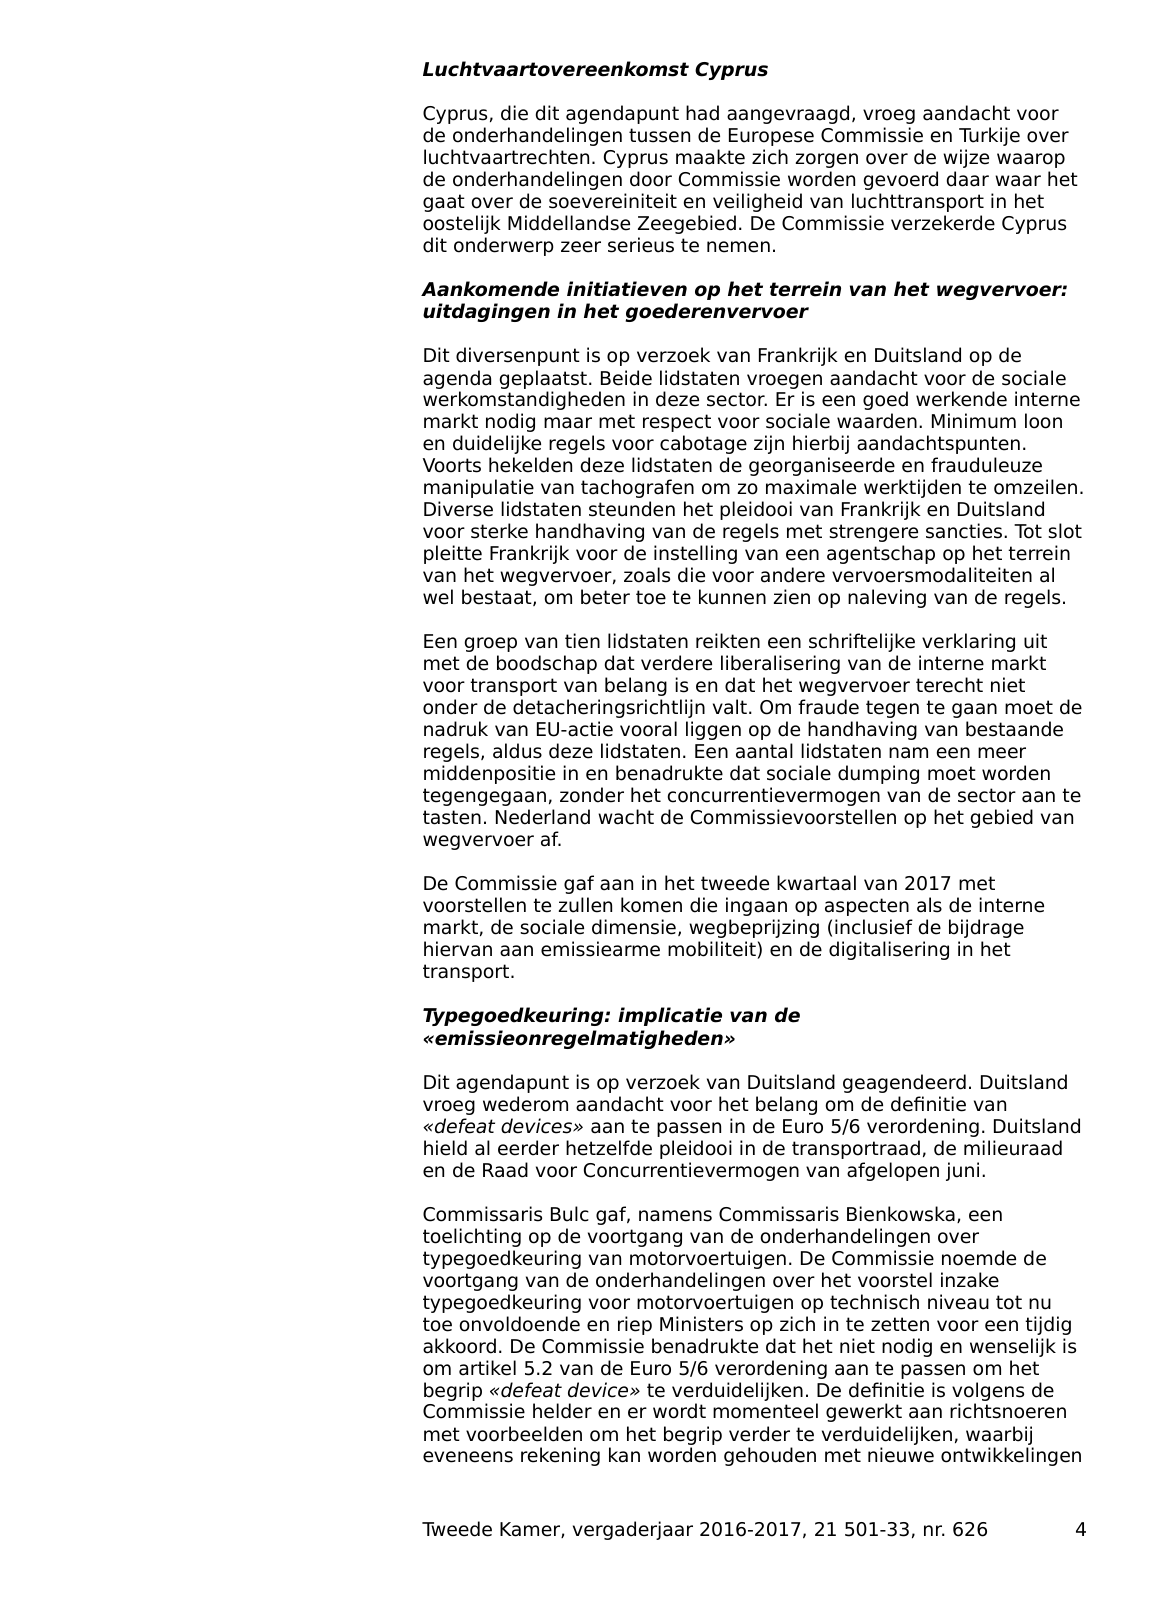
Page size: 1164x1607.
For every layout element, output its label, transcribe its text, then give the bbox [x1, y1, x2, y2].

subtitle Luchtvaartovereenkomst Cyprus [422, 59, 1087, 81]
text Dit diversenpunt is op verzoek van Frankrijk en Duitsland op de agenda geplaatst. Beide lidstaten vroegen aandacht voor de sociale werkomstandigheden in deze sector. Er is een goed werkende interne markt nodig maar met respect voor sociale waarden. Minimum loon en duidelijke regels voor cabotage zijn hierbij aandachtspunten. Voorts hekelden deze lidstaten de georganiseerde en frauduleuze manipulatie van tachografen om zo maximale werktijden te omzeilen. Diverse lidstaten steunden het pleidooi van Frankrijk en Duitsland voor sterke handhaving van de regels met strengere sancties. Tot slot pleitte Frankrijk voor de instelling van een agentschap op het terrein van het wegvervoer, zoals die voor andere vervoersmodaliteiten al wel bestaat, om beter toe te kunnen zien op naleving van de regels. [422, 345, 1087, 609]
subtitle Typegoedkeuring: implicatie van de «emissieonregelmatigheden» [422, 1005, 1087, 1049]
text Een groep van tien lidstaten reikten een schriftelijke verklaring uit met de boodschap dat verdere liberalisering van de interne markt voor transport van belang is en dat het wegvervoer terecht niet onder de detacheringsrichtlijn valt. Om fraude tegen te gaan moet de nadruk van EU-actie vooral liggen op de handhaving van bestaande regels, aldus deze lidstaten. Een aantal lidstaten nam een meer middenpositie in en benadrukte dat sociale dumping moet worden tegengegaan, zonder het concurrentievermogen van de sector aan te tasten. Nederland wacht de Commissievoorstellen op het gebied van wegvervoer af. [422, 631, 1087, 851]
subtitle Aankomende initiatieven op het terrein van het wegvervoer: uitdagingen in het goederenvervoer [422, 279, 1087, 323]
text Dit agendapunt is op verzoek van Duitsland geagendeerd. Duitsland vroeg wederom aandacht voor het belang om de definitie van «defeat devices» aan te passen in de Euro 5/6 verordening. Duitsland hield al eerder hetzelfde pleidooi in de transportraad, de milieuraad en de Raad voor Concurrentievermogen van afgelopen juni. [422, 1072, 1087, 1181]
text Commissaris Bulc gaf, namens Commissaris Bienkowska, een toelichting op de voortgang van de onderhandelingen over typegoedkeuring van motorvoertuigen. De Commissie noemde de voortgang van de onderhandelingen over het voorstel inzake typegoedkeuring voor motorvoertuigen op technisch niveau tot nu toe onvoldoende en riep Ministers op zich in te zetten voor een tijdig akkoord. De Commissie benadrukte dat het niet nodig en wenselijk is om artikel 5.2 van de Euro 5/6 verordening aan te passen om het begrip «defeat device» te verduidelijken. De definitie is volgens de Commissie helder en er wordt momenteel gewerkt aan richtsnoeren met voorbeelden om het begrip verder te verduidelijken, waarbij eveneens rekening kan worden gehouden met nieuwe ontwikkelingen [422, 1204, 1087, 1467]
text De Commissie gaf aan in het tweede kwartaal van 2017 met voorstellen te zullen komen die ingaan op aspecten als de interne markt, de sociale dimensie, wegbeprijzing (inclusief de bijdrage hiervan aan emissiearme mobiliteit) en de digitalisering in het transport. [422, 873, 1087, 983]
text Cyprus, die dit agendapunt had aangevraagd, vroeg aandacht voor de onderhandelingen tussen de Europese Commissie en Turkije over luchtvaartrechten. Cyprus maakte zich zorgen over de wijze waarop de onderhandelingen door Commissie worden gevoerd daar waar het gaat over de soevereiniteit en veiligheid van luchttransport in het oostelijk Middellandse Zeegebied. De Commissie verzekerde Cyprus dit onderwerp zeer serieus te nemen. [422, 103, 1087, 257]
